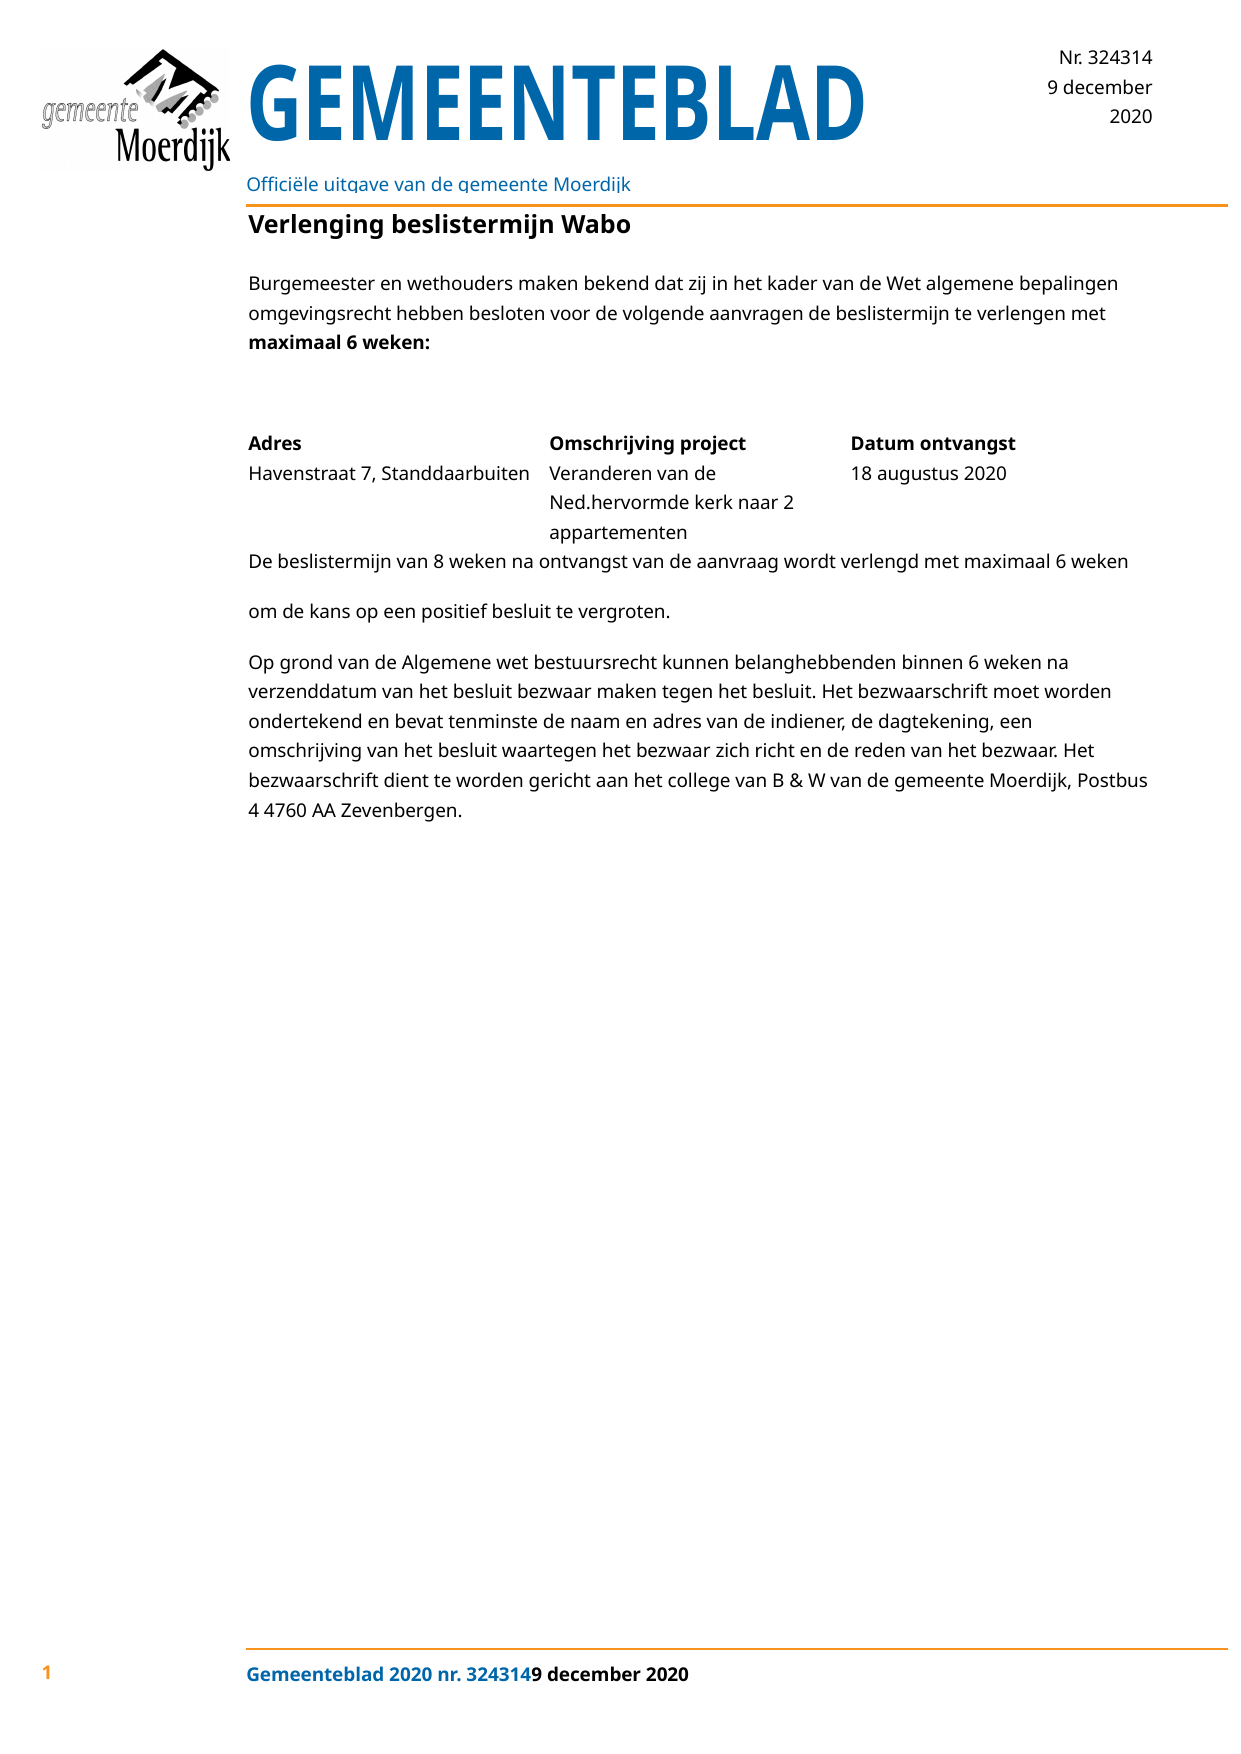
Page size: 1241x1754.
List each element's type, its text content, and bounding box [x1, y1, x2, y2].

text De beslistermijn van 8 weken na ontvangst van de aanvraag wordt verlengd met maximaal 6 weken [248, 548, 1152, 574]
table_header Omschrijving project Veranderen van de Ned.hervormde kerk naar 2 appartementen [549, 430, 850, 545]
text om de kans op een positief besluit te vergroten. [248, 598, 1152, 624]
text Burgemeester en wethouders maken bekend dat zij in het kader van de Wet algemene bepalingen omgevingsrecht hebben besloten voor de volgende aanvragen de beslistermijn te verlengen met maximaal 6 weken: [248, 270, 1152, 355]
picture [41, 47, 231, 172]
table_header Datum ontvangst 18 augustus 2020 [850, 430, 1152, 545]
table_header Adres Havenstraat 7, Standdaarbuiten [248, 430, 549, 545]
text Op grond van de Algemene wet bestuursrecht kunnen belanghebbenden binnen 6 weken na verzenddatum van het besluit bezwaar maken tegen het besluit. Het bezwaarschrift moet worden ondertekend en bevat tenminste de naam en adres van de indiener, de dagtekening, een omschrijving van het besluit waartegen het bezwaar zich richt en de reden van het bezwaar. Het bezwaarschrift dient te worden gericht aan het college van B & W van de gemeente Moerdijk, Postbus 4 4760 AA Zevenbergen. [248, 649, 1152, 823]
text Verlenging beslistermijn Wabo [248, 207, 1152, 241]
